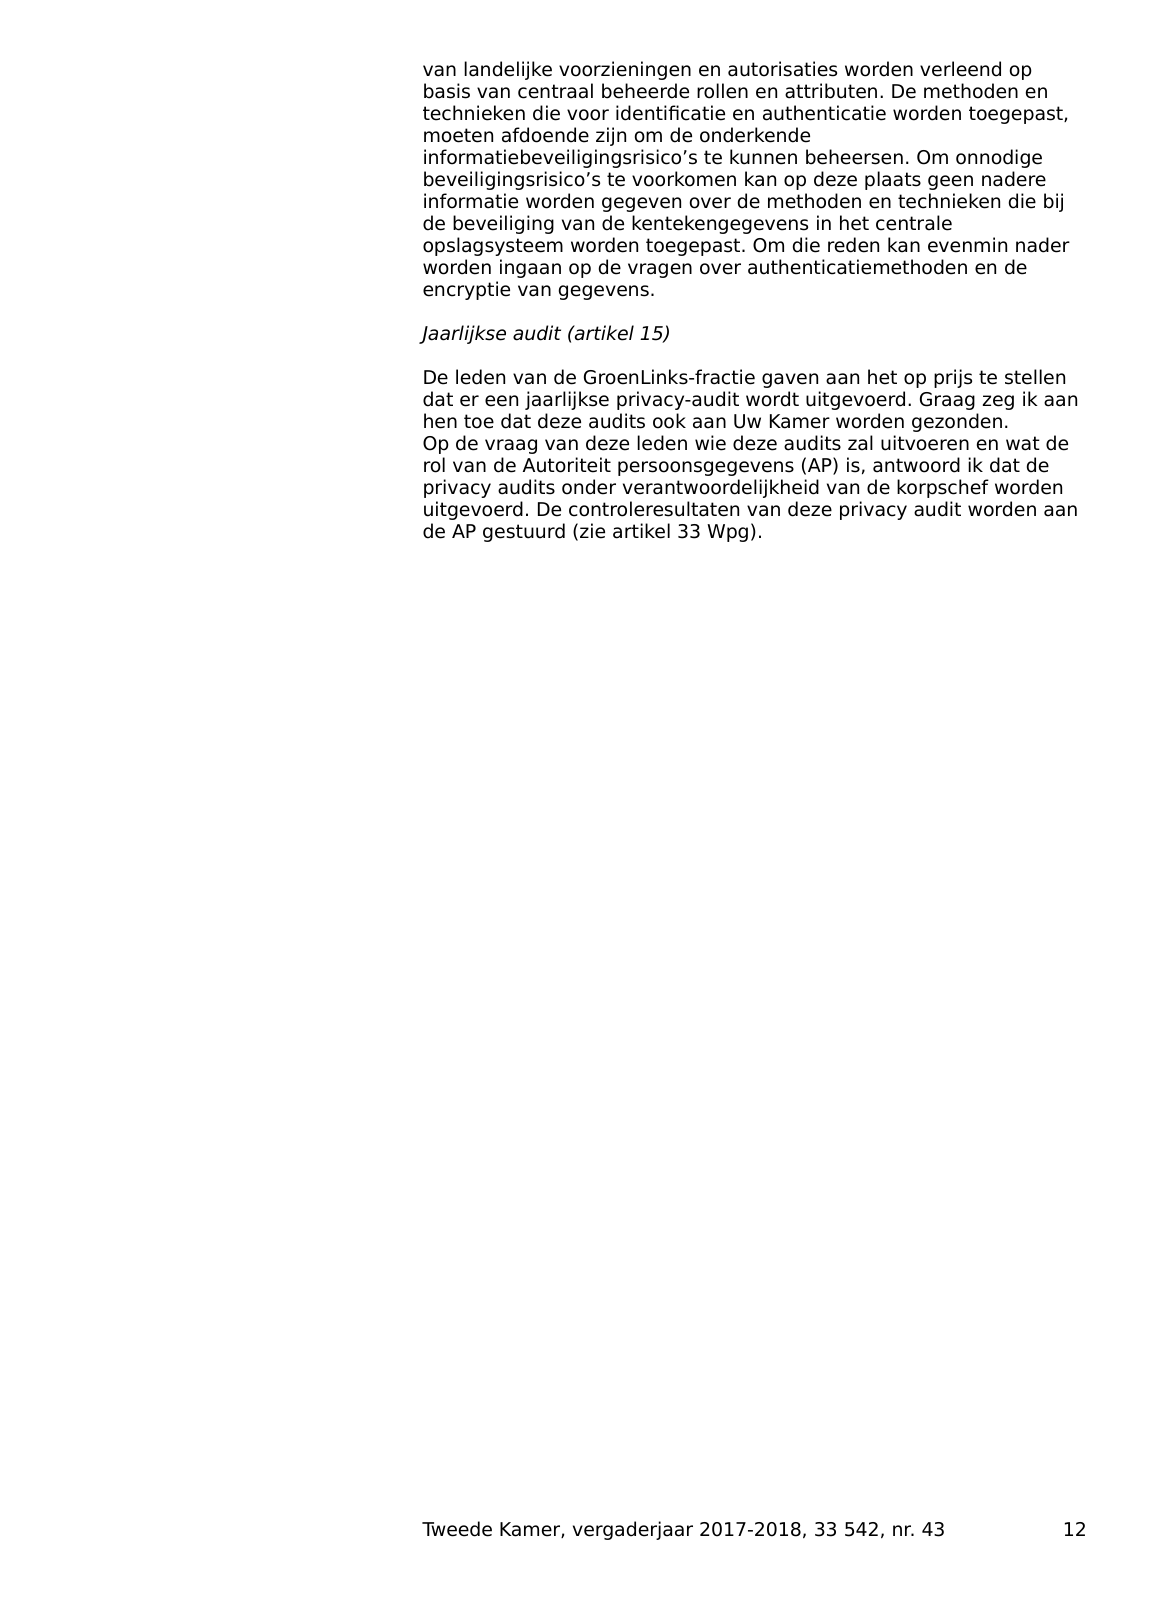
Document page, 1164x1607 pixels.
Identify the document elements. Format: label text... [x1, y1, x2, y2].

subtitle Jaarlijkse audit (artikel 15) [422, 323, 1087, 345]
text Op de vraag van deze leden wie deze audits zal uitvoeren en wat de rol van de Autoriteit persoonsgegevens (AP) is, antwoord ik dat de privacy audits onder verantwoordelijkheid van de korpschef worden uitgevoerd. De controleresultaten van deze privacy audit worden aan de AP gestuurd (zie artikel 33 Wpg). [422, 433, 1087, 543]
text De leden van de GroenLinks-fractie gaven aan het op prijs te stellen dat er een jaarlijkse privacy-audit wordt uitgevoerd. Graag zeg ik aan hen toe dat deze audits ook aan Uw Kamer worden gezonden. [422, 367, 1087, 433]
text van landelijke voorzieningen en autorisaties worden verleend op basis van centraal beheerde rollen en attributen. De methoden en technieken die voor identificatie en authenticatie worden toegepast, moeten afdoende zijn om de onderkende informatiebeveiligingsrisico’s te kunnen beheersen. Om onnodige beveiligingsrisico’s te voorkomen kan op deze plaats geen nadere informatie worden gegeven over de methoden en technieken die bij de beveiliging van de kentekengegevens in het centrale opslagsysteem worden toegepast. Om die reden kan evenmin nader worden ingaan op de vragen over authenticatiemethoden en de encryptie van gegevens. [422, 59, 1087, 301]
